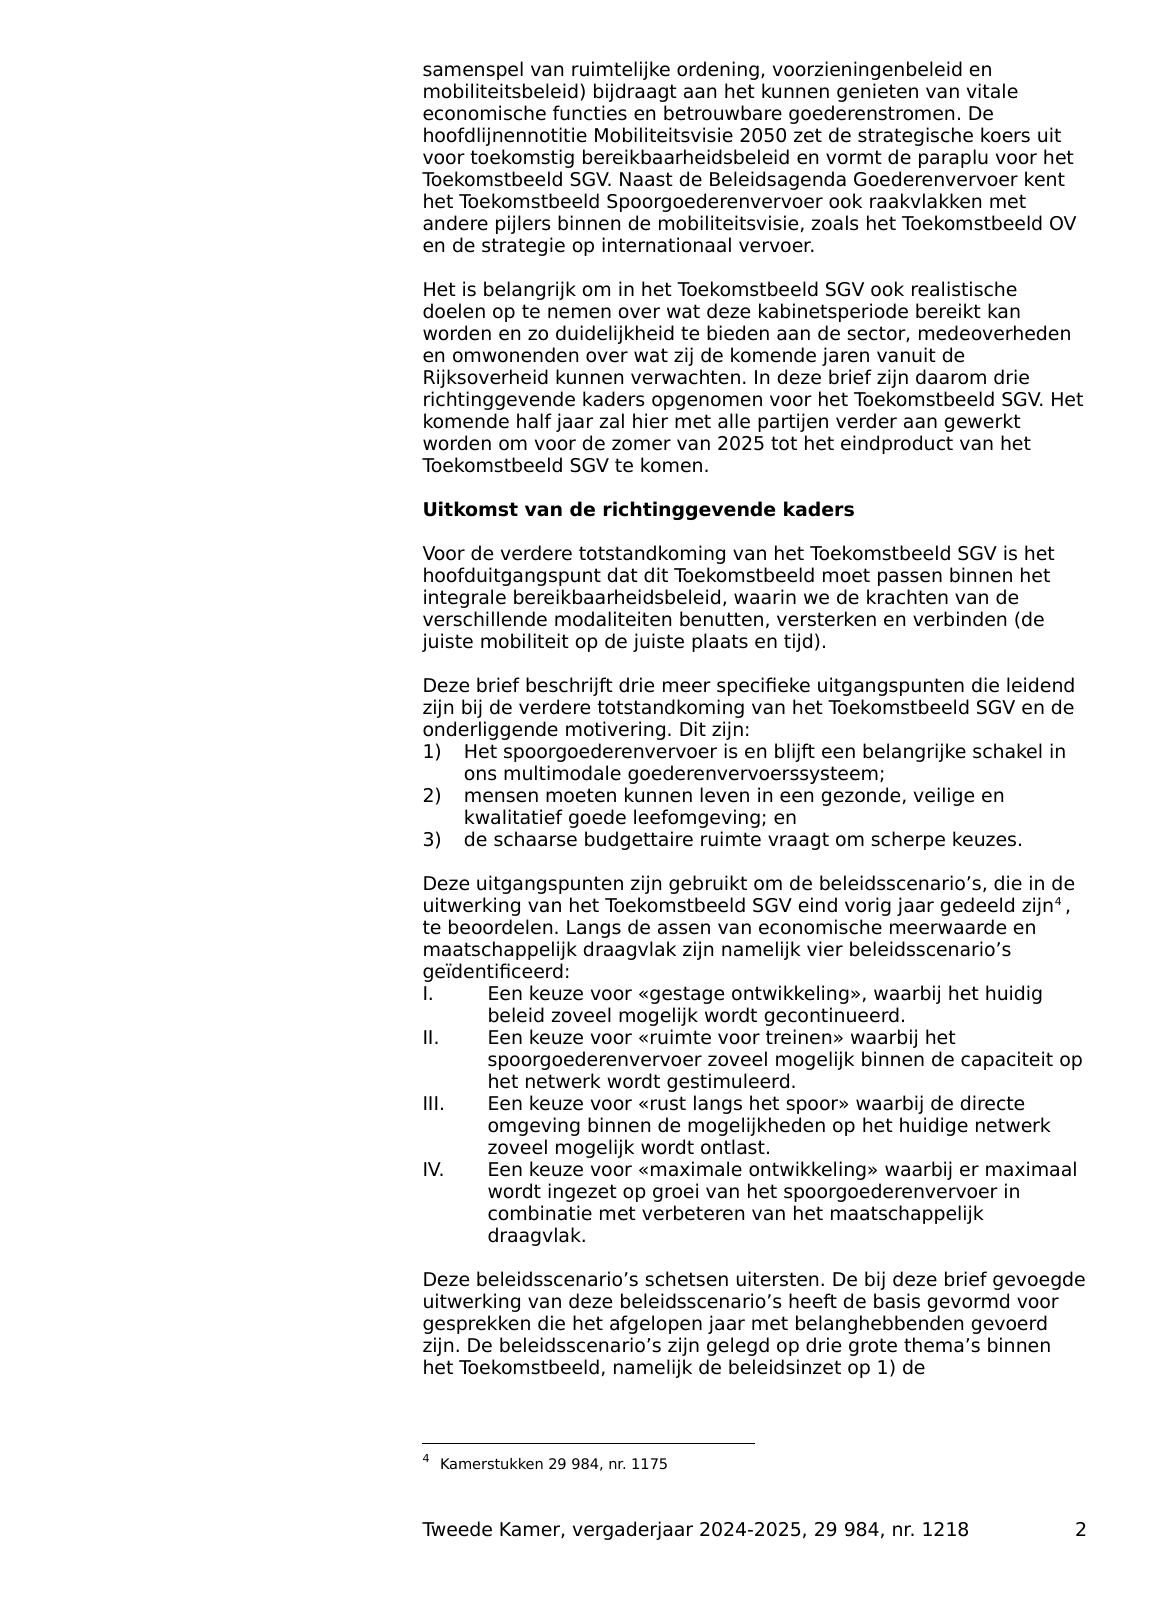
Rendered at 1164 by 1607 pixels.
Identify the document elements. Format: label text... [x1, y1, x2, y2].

text 1) Het spoorgoederenvervoer is en blijft een belangrijke schakel in ons multimodale goederenvervoerssysteem; [422, 741, 1087, 785]
text Deze brief beschrijft drie meer specifieke uitgangspunten die leidend zijn bij de verdere totstandkoming van het Toekomstbeeld SGV en de onderliggende motivering. Dit zijn: [422, 675, 1087, 741]
text 3) de schaarse budgettaire ruimte vraagt om scherpe keuzes. [422, 829, 1087, 851]
text Voor de verdere totstandkoming van het Toekomstbeeld SGV is het hoofduitgangspunt dat dit Toekomstbeeld moet passen binnen het integrale bereikbaarheidsbeleid, waarin we de krachten van de verschillende modaliteiten benutten, versterken en verbinden (de juiste mobiliteit op de juiste plaats en tijd). [422, 543, 1087, 653]
text Deze uitgangspunten zijn gebruikt om de beleidsscenario’s, die in de uitwerking van het Toekomstbeeld SGV eind vorig jaar gedeeld zijn, te beoordelen. Langs de assen van economische meerwaarde en maatschappelijk draagvlak zijn namelijk vier beleidsscenario’s geïdentificeerd: [422, 873, 1087, 983]
text II. Een keuze voor «ruimte voor treinen» waarbij het spoorgoederenvervoer zoveel mogelijk binnen de capaciteit op het netwerk wordt gestimuleerd. [422, 1027, 1087, 1093]
text III. Een keuze voor «rust langs het spoor» waarbij de directe omgeving binnen de mogelijkheden op het huidige netwerk zoveel mogelijk wordt ontlast. [422, 1093, 1087, 1159]
text 2) mensen moeten kunnen leven in een gezonde, veilige en kwalitatief goede leefomgeving; en [422, 785, 1087, 829]
text IV. Een keuze voor «maximale ontwikkeling» waarbij er maximaal wordt ingezet op groei van het spoorgoederenvervoer in combinatie met verbeteren van het maatschappelijk draagvlak. [422, 1159, 1087, 1247]
text Deze beleidsscenario’s schetsen uitersten. De bij deze brief gevoegde uitwerking van deze beleidsscenario’s heeft de basis gevormd voor gesprekken die het afgelopen jaar met belanghebbenden gevoerd zijn. De beleidsscenario’s zijn gelegd op drie grote thema’s binnen het Toekomstbeeld, namelijk de beleidsinzet op 1) de [422, 1269, 1087, 1379]
text Het is belangrijk om in het Toekomstbeeld SGV ook realistische doelen op te nemen over wat deze kabinetsperiode bereikt kan worden en zo duidelijkheid te bieden aan de sector, medeoverheden en omwonenden over wat zij de komende jaren vanuit de Rijksoverheid kunnen verwachten. In deze brief zijn daarom drie richtinggevende kaders opgenomen voor het Toekomstbeeld SGV. Het komende half jaar zal hier met alle partijen verder aan gewerkt worden om voor de zomer van 2025 tot het eindproduct van het Toekomstbeeld SGV te komen. [422, 279, 1087, 477]
text samenspel van ruimtelijke ordening, voorzieningenbeleid en mobiliteitsbeleid) bijdraagt aan het kunnen genieten van vitale economische functies en betrouwbare goederenstromen. De hoofdlijnennotitie Mobiliteitsvisie 2050 zet de strategische koers uit voor toekomstig bereikbaarheidsbeleid en vormt de paraplu voor het Toekomstbeeld SGV. Naast de Beleidsagenda Goederenvervoer kent het Toekomstbeeld Spoorgoederenvervoer ook raakvlakken met andere pijlers binnen de mobiliteitsvisie, zoals het Toekomstbeeld OV en de strategie op internationaal vervoer. [422, 59, 1087, 257]
text I. Een keuze voor «gestage ontwikkeling», waarbij het huidig beleid zoveel mogelijk wordt gecontinueerd. [422, 983, 1087, 1027]
subtitle Uitkomst van de richtinggevende kaders [422, 499, 1087, 521]
text Kamerstukken 29 984, nr. 1175 [422, 1452, 1087, 1474]
